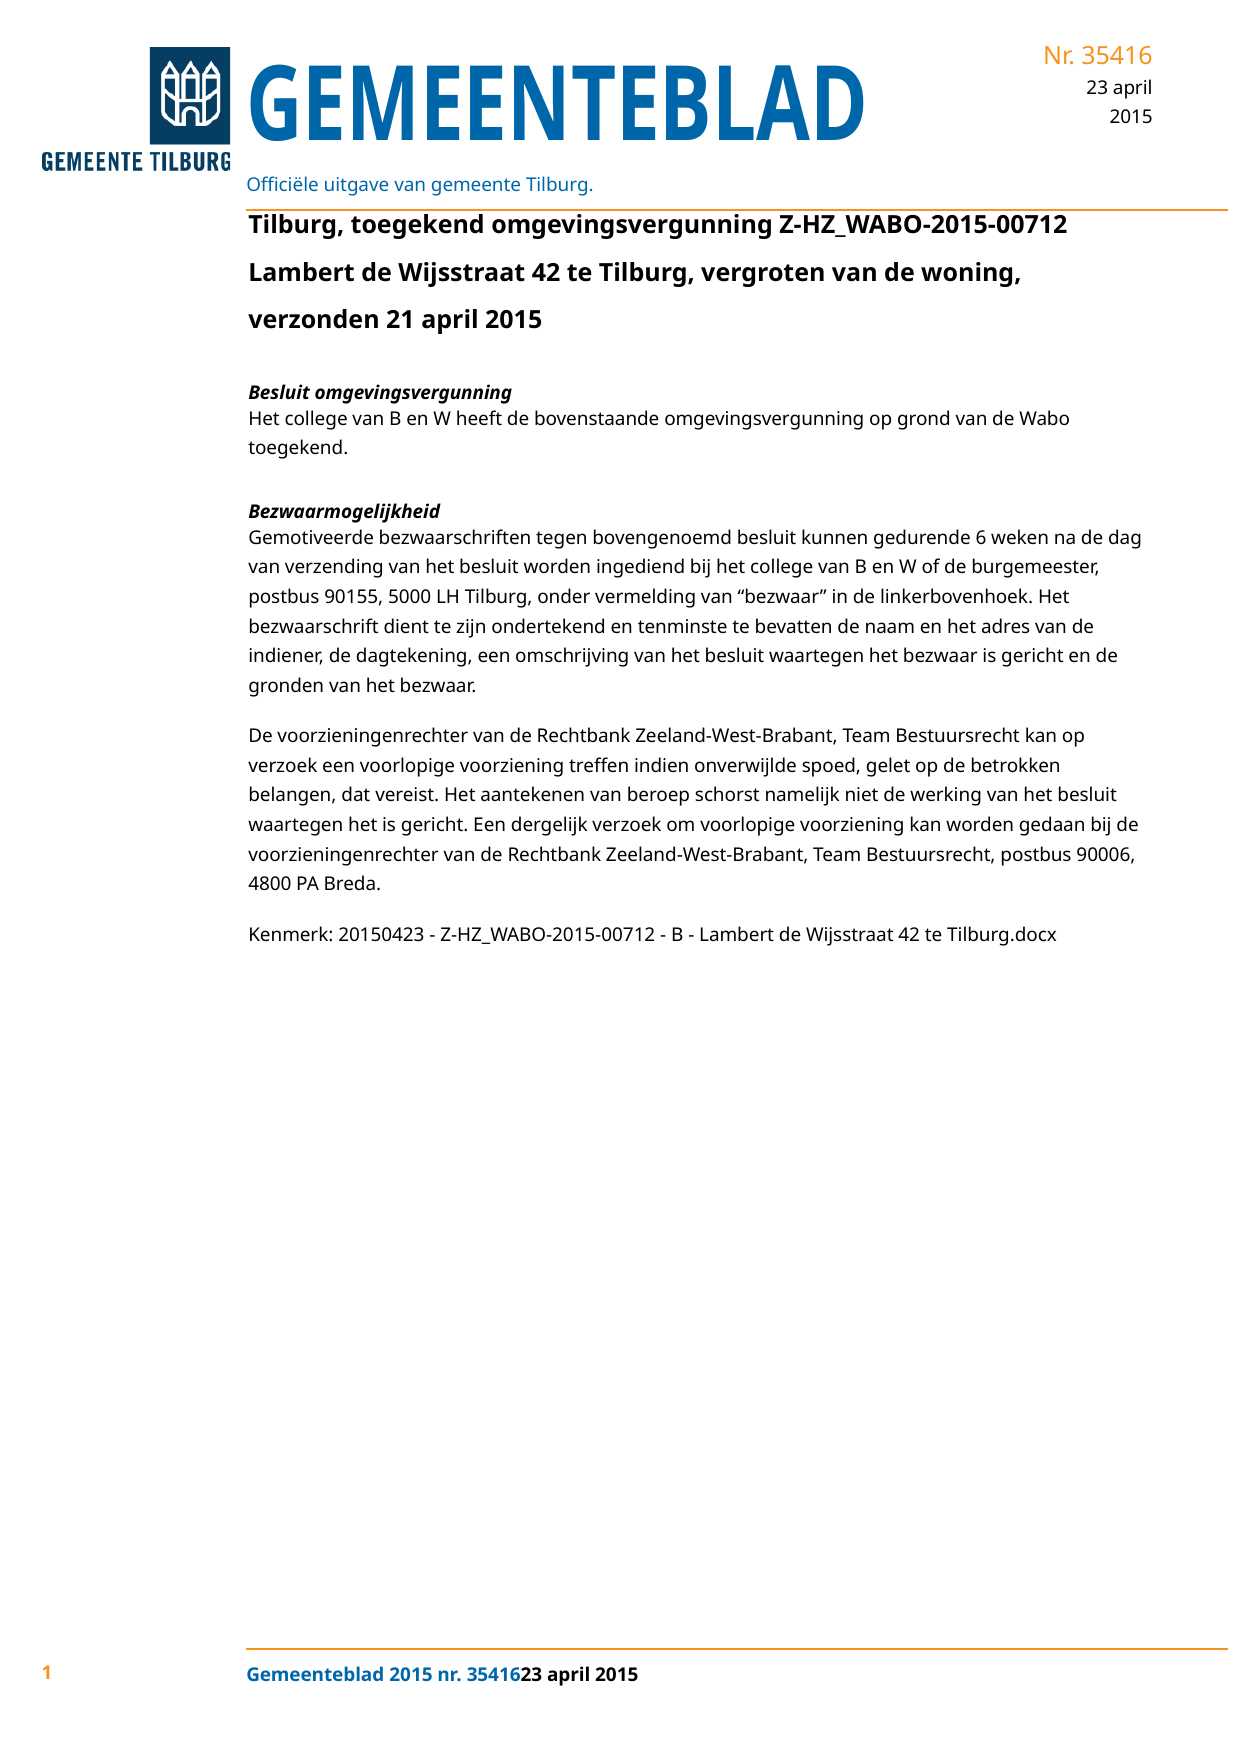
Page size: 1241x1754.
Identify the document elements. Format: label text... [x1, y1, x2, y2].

text Tilburg, toegekend omgevingsvergunning Z-HZ_WABO-2015-00712 Lambert de Wijsstraat 42 te Tilburg, vergroten van de woning, verzonden 21 april 2015 [248, 211, 1152, 336]
text Gemotiveerde bezwaarschriften tegen bovengenoemd besluit kunnen gedurende 6 weken na de dag van verzending van het besluit worden ingediend bij het college van B en W of de burgemeester, postbus 90155, 5000 LH Tilburg, onder vermelding van “bezwaar” in de linkerbovenhoek. Het bezwaarschrift dient te zijn ondertekend en tenminste te bevatten de naam en het adres van de indiener, de dagtekening, een omschrijving van het besluit waartegen het bezwaar is gericht en de gronden van het bezwaar. [248, 524, 1152, 698]
text Kenmerk: 20150423 - Z-HZ_WABO-2015-00712 - B - Lambert de Wijsstraat 42 te Tilburg.docx [248, 921, 1152, 946]
text Bezwaarmogelijkheid [248, 498, 1152, 524]
text De voorzieningenrechter van de Rechtbank Zeeland-West-Brabant, Team Bestuursrecht kan op verzoek een voorlopige voorziening treffen indien onverwijlde spoed, gelet op de betrokken belangen, dat vereist. Het aantekenen van beroep schorst namelijk niet de werking van het besluit waartegen het is gericht. Een dergelijk verzoek om voorlopige voorziening kan worden gedaan bij de voorzieningenrechter van de Rechtbank Zeeland-West-Brabant, Team Bestuursrecht, postbus 90006, 4800 PA Breda. [248, 722, 1152, 896]
text Het college van B en W heeft de bovenstaande omgevingsvergunning op grond van de Wabo toegekend. [248, 405, 1152, 460]
picture [41, 47, 231, 172]
text Besluit omgevingsvergunning [248, 379, 1152, 405]
